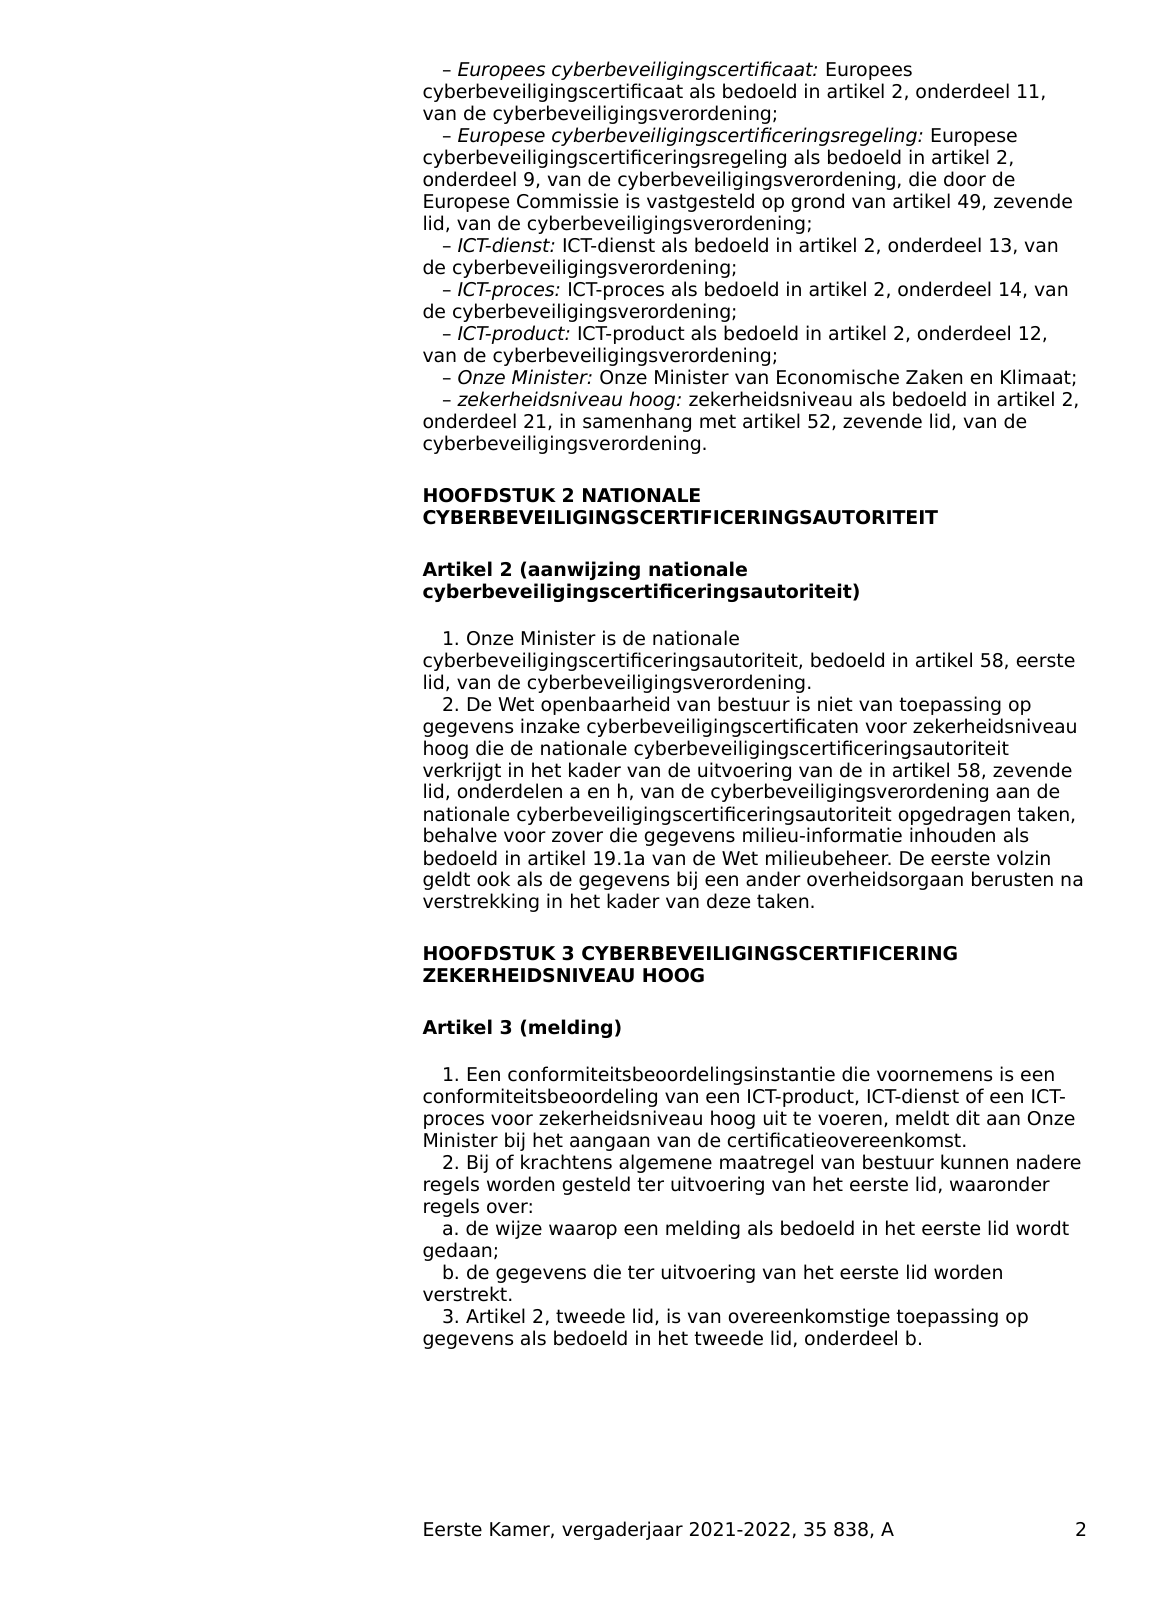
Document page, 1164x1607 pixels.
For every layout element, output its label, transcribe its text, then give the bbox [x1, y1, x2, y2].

text – Onze Minister: Onze Minister van Economische Zaken en Klimaat; [422, 367, 1087, 389]
text 1. Onze Minister is de nationale cyberbeveiligingscertificeringsautoriteit, bedoeld in artikel 58, eerste lid, van de cyberbeveiligingsverordening. [422, 628, 1087, 693]
subtitle HOOFDSTUK 3 CYBERBEVEILIGINGSCERTIFICERING ZEKERHEIDSNIVEAU HOOG [422, 943, 1087, 987]
text 1. Een conformiteitsbeoordelingsinstantie die voornemens is een conformiteitsbeoordeling van een ICT-product, ICT-dienst of een ICT-proces voor zekerheidsniveau hoog uit te voeren, meldt dit aan Onze Minister bij het aangaan van de certificatieovereenkomst. [422, 1064, 1087, 1152]
subtitle Artikel 3 (melding) [422, 1017, 1087, 1039]
text – zekerheidsniveau hoog: zekerheidsniveau als bedoeld in artikel 2, onderdeel 21, in samenhang met artikel 52, zevende lid, van de cyberbeveiligingsverordening. [422, 389, 1087, 455]
text – ICT-dienst: ICT-dienst als bedoeld in artikel 2, onderdeel 13, van de cyberbeveiligingsverordening; [422, 235, 1087, 279]
text 2. Bij of krachtens algemene maatregel van bestuur kunnen nadere regels worden gesteld ter uitvoering van het eerste lid, waaronder regels over: [422, 1152, 1087, 1218]
text – ICT-proces: ICT-proces als bedoeld in artikel 2, onderdeel 14, van de cyberbeveiligingsverordening; [422, 279, 1087, 323]
text – Europees cyberbeveiligingscertificaat: Europees cyberbeveiligingscertificaat als bedoeld in artikel 2, onderdeel 11, van de cyberbeveiligingsverordening; [422, 59, 1087, 125]
text a. de wijze waarop een melding als bedoeld in het eerste lid wordt gedaan; [422, 1218, 1087, 1262]
subtitle Artikel 2 (aanwijzing nationale cyberbeveiligingscertificeringsautoriteit) [422, 559, 1087, 603]
text – Europese cyberbeveiligingscertificeringsregeling: Europese cyberbeveiligingscertificeringsregeling als bedoeld in artikel 2, onderdeel 9, van de cyberbeveiligingsverordening, die door de Europese Commissie is vastgesteld op grond van artikel 49, zevende lid, van de cyberbeveiligingsverordening; [422, 125, 1087, 235]
subtitle HOOFDSTUK 2 NATIONALE CYBERBEVEILIGINGSCERTIFICERINGSAUTORITEIT [422, 485, 1087, 529]
text – ICT-product: ICT-product als bedoeld in artikel 2, onderdeel 12, van de cyberbeveiligingsverordening; [422, 323, 1087, 367]
text b. de gegevens die ter uitvoering van het eerste lid worden verstrekt. [422, 1262, 1087, 1306]
text 2. De Wet openbaarheid van bestuur is niet van toepassing op gegevens inzake cyberbeveiligingscertificaten voor zekerheidsniveau hoog die de nationale cyberbeveiligingscertificeringsautoriteit verkrijgt in het kader van de uitvoering van de in artikel 58, zevende lid, onderdelen a en h, van de cyberbeveiligingsverordening aan de nationale cyberbeveiligingscertificeringsautoriteit opgedragen taken, behalve voor zover die gegevens milieu-informatie inhouden als bedoeld in artikel 19.1a van de Wet milieubeheer. De eerste volzin geldt ook als de gegevens bij een ander overheidsorgaan berusten na verstrekking in het kader van deze taken. [422, 693, 1087, 913]
text 3. Artikel 2, tweede lid, is van overeenkomstige toepassing op gegevens als bedoeld in het tweede lid, onderdeel b. [422, 1306, 1087, 1350]
